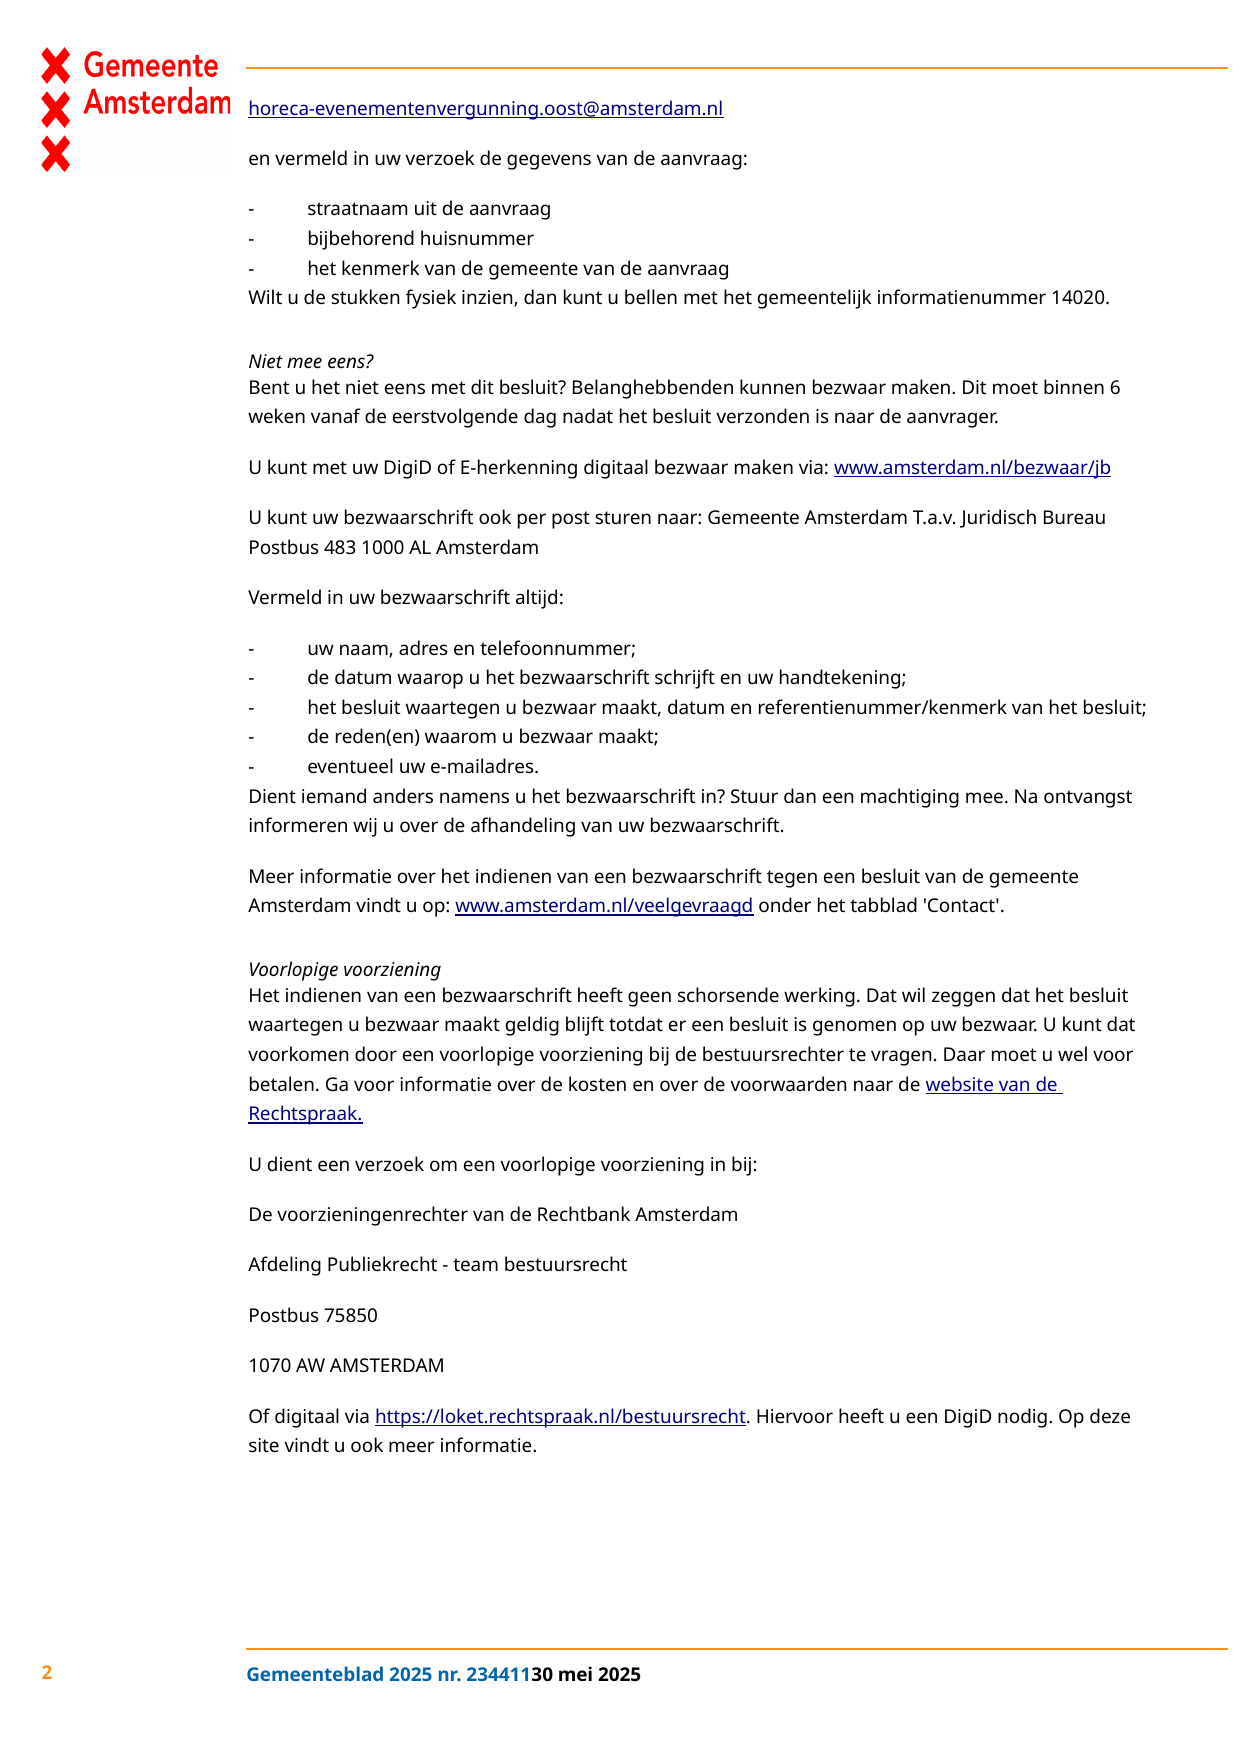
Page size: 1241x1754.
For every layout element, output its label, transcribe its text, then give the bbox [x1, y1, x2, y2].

text Het indienen van een bezwaarschrift heeft geen schorsende werking. Dat wil zeggen dat het besluit waartegen u bezwaar maakt geldig blijft totdat er een besluit is genomen op uw bezwaar. U kunt dat voorkomen door een voorlopige voorziening bij de bestuursrechter te vragen. Daar moet u wel voor betalen. Ga voor informatie over de kosten en over de voorwaarden naar de website van de Rechtspraak. [248, 982, 1152, 1126]
list het kenmerk van de gemeente van de aanvraag [248, 255, 1152, 281]
text Bent u het niet eens met dit besluit? Belanghebbenden kunnen bezwaar maken. Dit moet binnen 6 weken vanaf de eerstvolgende dag nadat het besluit verzonden is naar de aanvrager. [248, 374, 1152, 429]
list uw naam, adres en telefoonnummer; [248, 635, 1152, 661]
text Postbus 75850 [248, 1302, 1152, 1328]
text Vermeld in uw bezwaarschrift altijd: [248, 584, 1152, 610]
text Wilt u de stukken fysiek inzien, dan kunt u bellen met het gemeentelijk informatienummer 14020. [248, 284, 1152, 310]
list de datum waarop u het bezwaarschrift schrijft en uw handtekening; [248, 664, 1152, 690]
text en vermeld in uw verzoek de gegevens van de aanvraag: [248, 145, 1152, 171]
list straatnaam uit de aanvraag [248, 196, 1152, 221]
text horeca-evenementenvergunning.oost@amsterdam.nl [248, 95, 1152, 121]
picture [41, 47, 231, 172]
list het besluit waartegen u bezwaar maakt, datum en referentienummer/kenmerk van het besluit; [248, 694, 1152, 720]
text Voorlopige voorziening [248, 956, 1152, 982]
text Dient iemand anders namens u het bezwaarschrift in? Stuur dan een machtiging mee. Na ontvangst informeren wij u over de afhandeling van uw bezwaarschrift. [248, 783, 1152, 838]
text Afdeling Publiekrecht - team bestuursrecht [248, 1252, 1152, 1277]
text 1070 AW AMSTERDAM [248, 1352, 1152, 1378]
text Niet mee eens? [248, 348, 1152, 374]
text Of digitaal via https://loket.rechtspraak.nl/bestuursrecht. Hiervoor heeft u een DigiD nodig. Op deze site vindt u ook meer informatie. [248, 1403, 1152, 1458]
text De voorzieningenrechter van de Rechtbank Amsterdam [248, 1201, 1152, 1227]
text Meer informatie over het indienen van een bezwaarschrift tegen een besluit van de gemeente Amsterdam vindt u op: www.amsterdam.nl/veelgevraagd onder het tabblad 'Contact'. [248, 863, 1152, 918]
list eventueel uw e-mailadres. [248, 753, 1152, 779]
list de reden(en) waarom u bezwaar maakt; [248, 724, 1152, 749]
text U dient een verzoek om een voorlopige voorziening in bij: [248, 1151, 1152, 1177]
list bijbehorend huisnummer [248, 225, 1152, 251]
text U kunt uw bezwaarschrift ook per post sturen naar: Gemeente Amsterdam T.a.v. Juridisch Bureau Postbus 483 1000 AL Amsterdam [248, 504, 1152, 560]
text U kunt met uw DigiD of E-herkenning digitaal bezwaar maken via: www.amsterdam.nl/bezwaar/jb [248, 454, 1152, 480]
